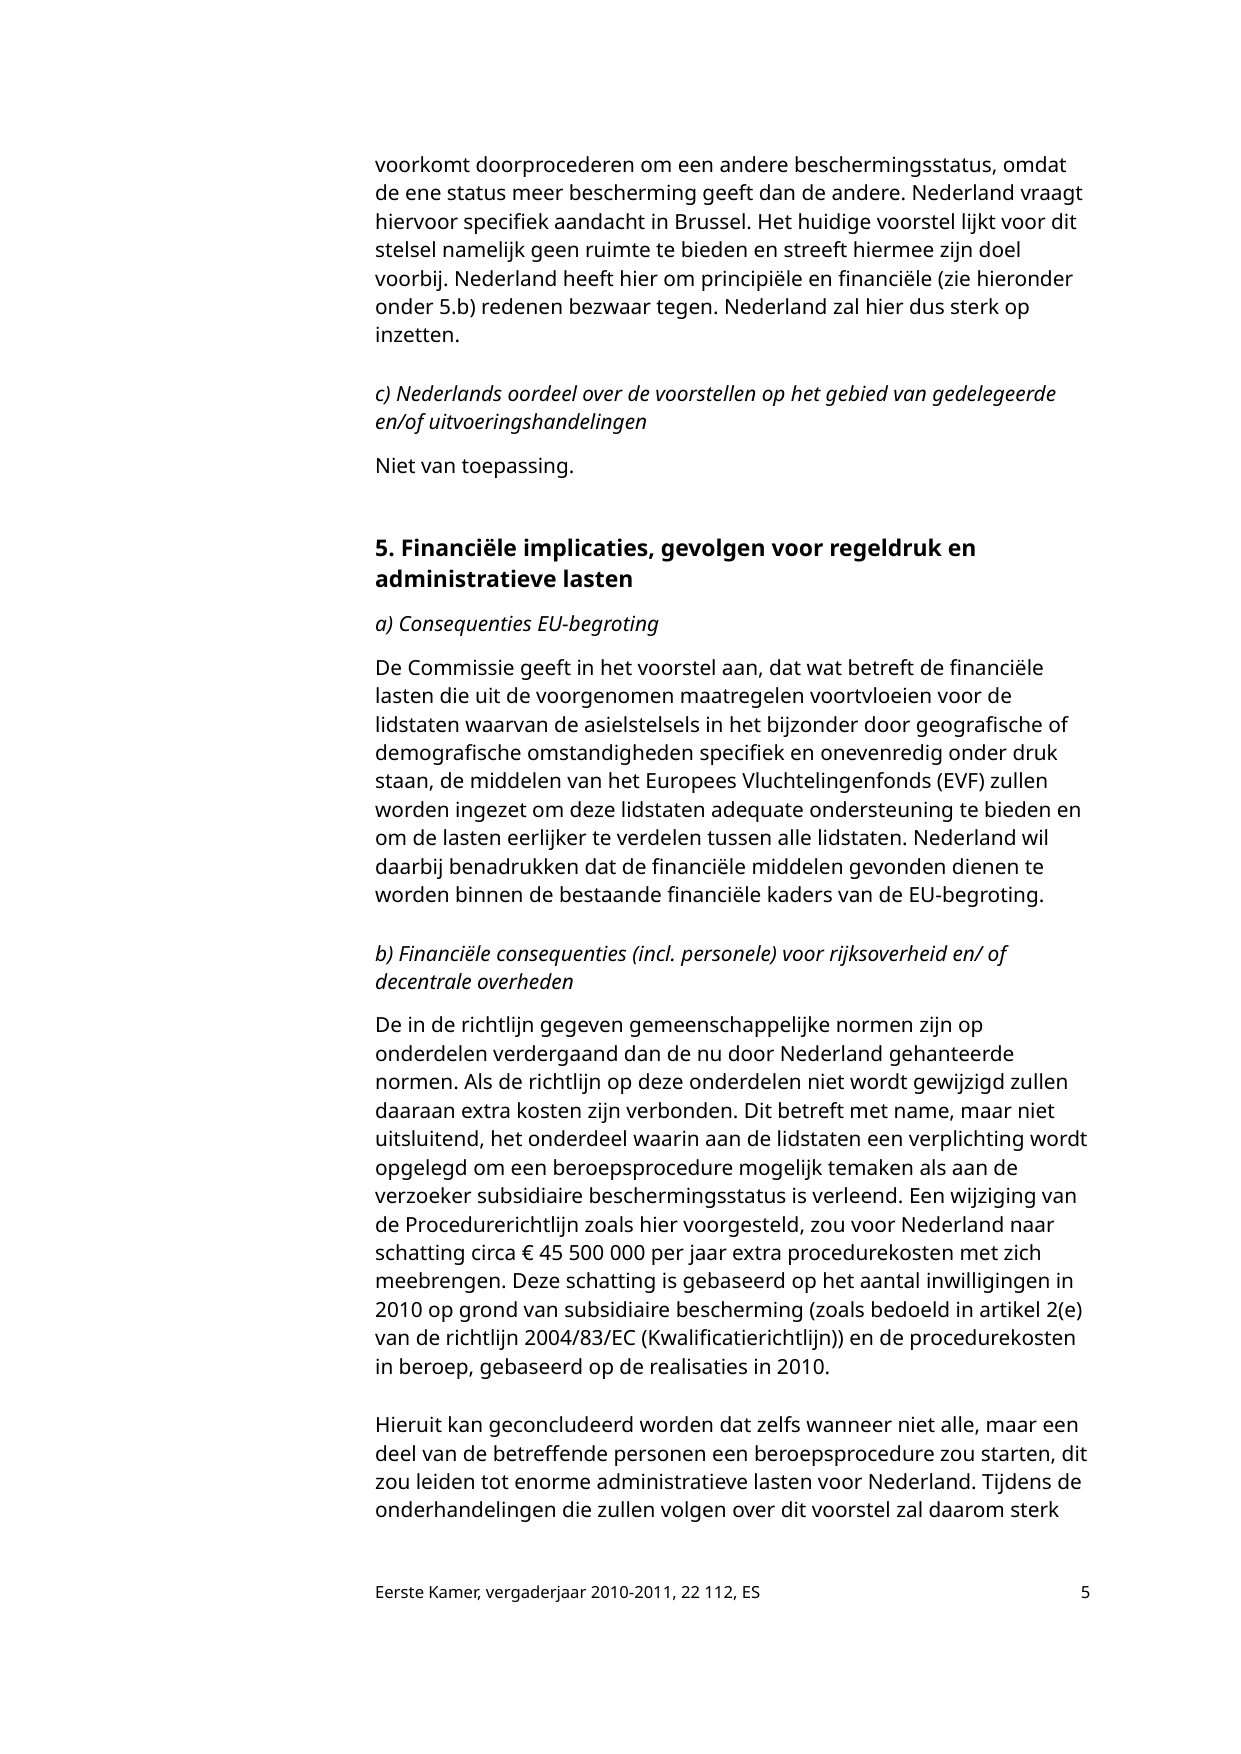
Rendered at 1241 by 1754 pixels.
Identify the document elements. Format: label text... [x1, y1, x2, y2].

text b) Financiële consequenties (incl. personele) voor rijksoverheid en/ of decentrale overheden [375, 939, 1090, 996]
text De in de richtlijn gegeven gemeenschappelijke normen zijn op onderdelen verdergaand dan de nu door Nederland gehanteerde normen. Als de richtlijn op deze onderdelen niet wordt gewijzigd zullen daaraan extra kosten zijn verbonden. Dit betreft met name, maar niet uitsluitend, het onderdeel waarin aan de lidstaten een verplichting wordt opgelegd om een beroepsprocedure mogelijk temaken als aan de verzoeker subsidiaire beschermingsstatus is verleend. Een wijziging van de Procedurerichtlijn zoals hier voorgesteld, zou voor Nederland naar schatting circa € 45 500 000 per jaar extra procedurekosten met zich meebrengen. Deze schatting is gebaseerd op het aantal inwilligingen in 2010 op grond van subsidiaire bescherming (zoals bedoeld in artikel 2(e) van de richtlijn 2004/83/EC (Kwalificatierichtlijn)) en de procedurekosten in beroep, gebaseerd op de realisaties in 2010. [375, 1011, 1090, 1380]
text De Commissie geeft in het voorstel aan, dat wat betreft de financiële lasten die uit de voorgenomen maatregelen voortvloeien voor de lidstaten waarvan de asielstelsels in het bijzonder door geografische of demografische omstandigheden specifiek en onevenredig onder druk staan, de middelen van het Europees Vluchtelingenfonds (EVF) zullen worden ingezet om deze lidstaten adequate ondersteuning te bieden en om de lasten eerlijker te verdelen tussen alle lidstaten. Nederland wil daarbij benadrukken dat de financiële middelen gevonden dienen te worden binnen de bestaande financiële kaders van de EU-begroting. [375, 653, 1090, 909]
text Hieruit kan geconcludeerd worden dat zelfs wanneer niet alle, maar een deel van de betreffende personen een beroepsprocedure zou starten, dit zou leiden tot enorme administratieve lasten voor Nederland. Tijdens de onderhandelingen die zullen volgen over dit voorstel zal daarom sterk [375, 1410, 1090, 1524]
text Niet van toepassing. [375, 451, 1090, 479]
text c) Nederlands oordeel over de voorstellen op het gebied van gedelegeerde en/of uitvoeringshandelingen [375, 379, 1090, 436]
text voorkomt doorprocederen om een andere beschermingsstatus, omdat de ene status meer bescherming geeft dan de andere. Nederland vraagt hiervoor specifiek aandacht in Brussel. Het huidige voorstel lijkt voor dit stelsel namelijk geen ruimte te bieden en streeft hiermee zijn doel voorbij. Nederland heeft hier om principiële en financiële (zie hieronder onder 5.b) redenen bezwaar tegen. Nederland zal hier dus sterk op inzetten. [375, 150, 1090, 349]
subtitle 5. Financiële implicaties, gevolgen voor regeldruk en administratieve lasten [375, 532, 1090, 594]
text a) Consequenties EU-begroting [375, 609, 1090, 638]
